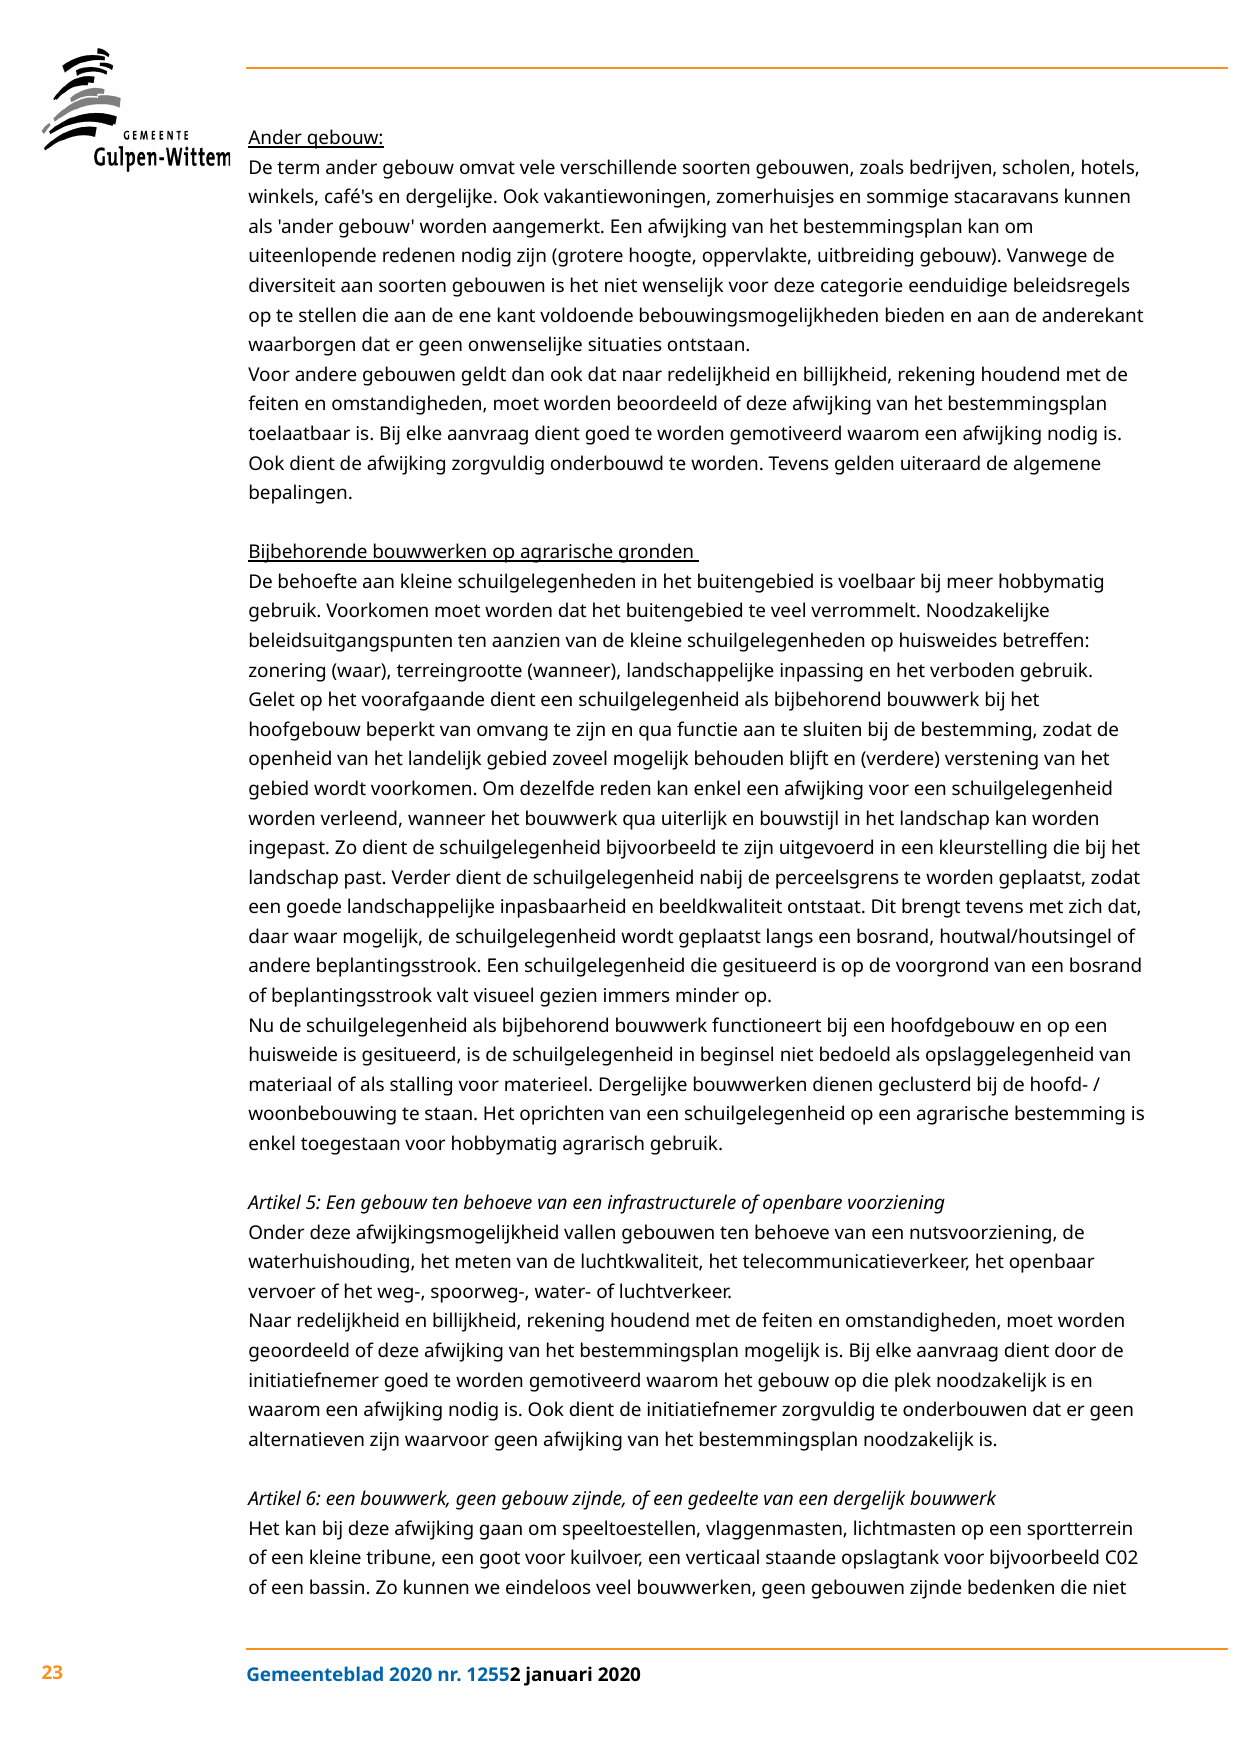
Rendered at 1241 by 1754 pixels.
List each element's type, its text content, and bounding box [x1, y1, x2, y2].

text Bijbehorende bouwwerken op agrarische gronden [248, 538, 1152, 564]
picture [41, 47, 231, 172]
text De behoefte aan kleine schuilgelegenheden in het buitengebied is voelbaar bij meer hobbymatig gebruik. Voorkomen moet worden dat het buitengebied te veel verrommelt. Noodzakelijke beleidsuitgangspunten ten aanzien van de kleine schuilgelegenheden op huisweides betreffen: zonering (waar), terreingrootte (wanneer), landschappelijke inpassing en het verboden gebruik. [248, 568, 1152, 683]
text De term ander gebouw omvat vele verschillende soorten gebouwen, zoals bedrijven, scholen, hotels, winkels, café's en dergelijke. Ook vakantiewoningen, zomerhuisjes en sommige stacaravans kunnen als 'ander gebouw' worden aangemerkt. Een afwijking van het bestemmingsplan kan om uiteenlopende redenen nodig zijn (grotere hoogte, oppervlakte, uitbreiding gebouw). Vanwege de diversiteit aan soorten gebouwen is het niet wenselijk voor deze categorie eenduidige beleidsregels op te stellen die aan de ene kant voldoende bebouwingsmogelijkheden bieden en aan de anderekant waarborgen dat er geen onwenselijke situaties ontstaan. [248, 154, 1152, 357]
text Ander qebouw: [248, 124, 1152, 150]
text Artikel 6: een bouwwerk, geen gebouw zijnde, of een gedeelte van een dergelijk bouwwerk [248, 1485, 1152, 1511]
text Nu de schuilgelegenheid als bijbehorend bouwwerk functioneert bij een hoofdgebouw en op een huisweide is gesitueerd, is de schuilgelegenheid in beginsel niet bedoeld als opslaggelegenheid van materiaal of als stalling voor materieel. Dergelijke bouwwerken dienen geclusterd bij de hoofd- / woonbebouwing te staan. Het oprichten van een schuilgelegenheid op een agrarische bestemming is enkel toegestaan voor hobbymatig agrarisch gebruik. [248, 1012, 1152, 1156]
text Naar redelijkheid en billijkheid, rekening houdend met de feiten en omstandigheden, moet worden geoordeeld of deze afwijking van het bestemmingsplan mogelijk is. Bij elke aanvraag dient door de initiatiefnemer goed te worden gemotiveerd waarom het gebouw op die plek noodzakelijk is en waarom een afwijking nodig is. Ook dient de initiatiefnemer zorgvuldig te onderbouwen dat er geen alternatieven zijn waarvoor geen afwijking van het bestemmingsplan noodzakelijk is. [248, 1308, 1152, 1452]
text Onder deze afwijkingsmogelijkheid vallen gebouwen ten behoeve van een nutsvoorziening, de waterhuishouding, het meten van de luchtkwaliteit, het telecommunicatieverkeer, het openbaar vervoer of het weg-, spoorweg-, water- of luchtverkeer. [248, 1219, 1152, 1304]
text Het kan bij deze afwijking gaan om speeltoestellen, vlaggenmasten, lichtmasten op een sportterrein of een kleine tribune, een goot voor kuilvoer, een verticaal staande opslagtank voor bijvoorbeeld C02 of een bassin. Zo kunnen we eindeloos veel bouwwerken, geen gebouwen zijnde bedenken die niet [248, 1515, 1152, 1600]
text Gelet op het voorafgaande dient een schuilgelegenheid als bijbehorend bouwwerk bij het hoofgebouw beperkt van omvang te zijn en qua functie aan te sluiten bij de bestemming, zodat de openheid van het landelijk gebied zoveel mogelijk behouden blijft en (verdere) verstening van het gebied wordt voorkomen. Om dezelfde reden kan enkel een afwijking voor een schuilgelegenheid worden verleend, wanneer het bouwwerk qua uiterlijk en bouwstijl in het landschap kan worden ingepast. Zo dient de schuilgelegenheid bijvoorbeeld te zijn uitgevoerd in een kleurstelling die bij het landschap past. Verder dient de schuilgelegenheid nabij de perceelsgrens te worden geplaatst, zodat een goede landschappelijke inpasbaarheid en beeldkwaliteit ontstaat. Dit brengt tevens met zich dat, daar waar mogelijk, de schuilgelegenheid wordt geplaatst langs een bosrand, houtwal/houtsingel of andere beplantingsstrook. Een schuilgelegenheid die gesitueerd is op de voorgrond van een bosrand of beplantingsstrook valt visueel gezien immers minder op. [248, 686, 1152, 1008]
text Voor andere gebouwen geldt dan ook dat naar redelijkheid en billijkheid, rekening houdend met de feiten en omstandigheden, moet worden beoordeeld of deze afwijking van het bestemmingsplan toelaatbaar is. Bij elke aanvraag dient goed te worden gemotiveerd waarom een afwijking nodig is. Ook dient de afwijking zorgvuldig onderbouwd te worden. Tevens gelden uiteraard de algemene bepalingen. [248, 361, 1152, 505]
text Artikel 5: Een gebouw ten behoeve van een infrastructurele of openbare voorziening [248, 1189, 1152, 1215]
